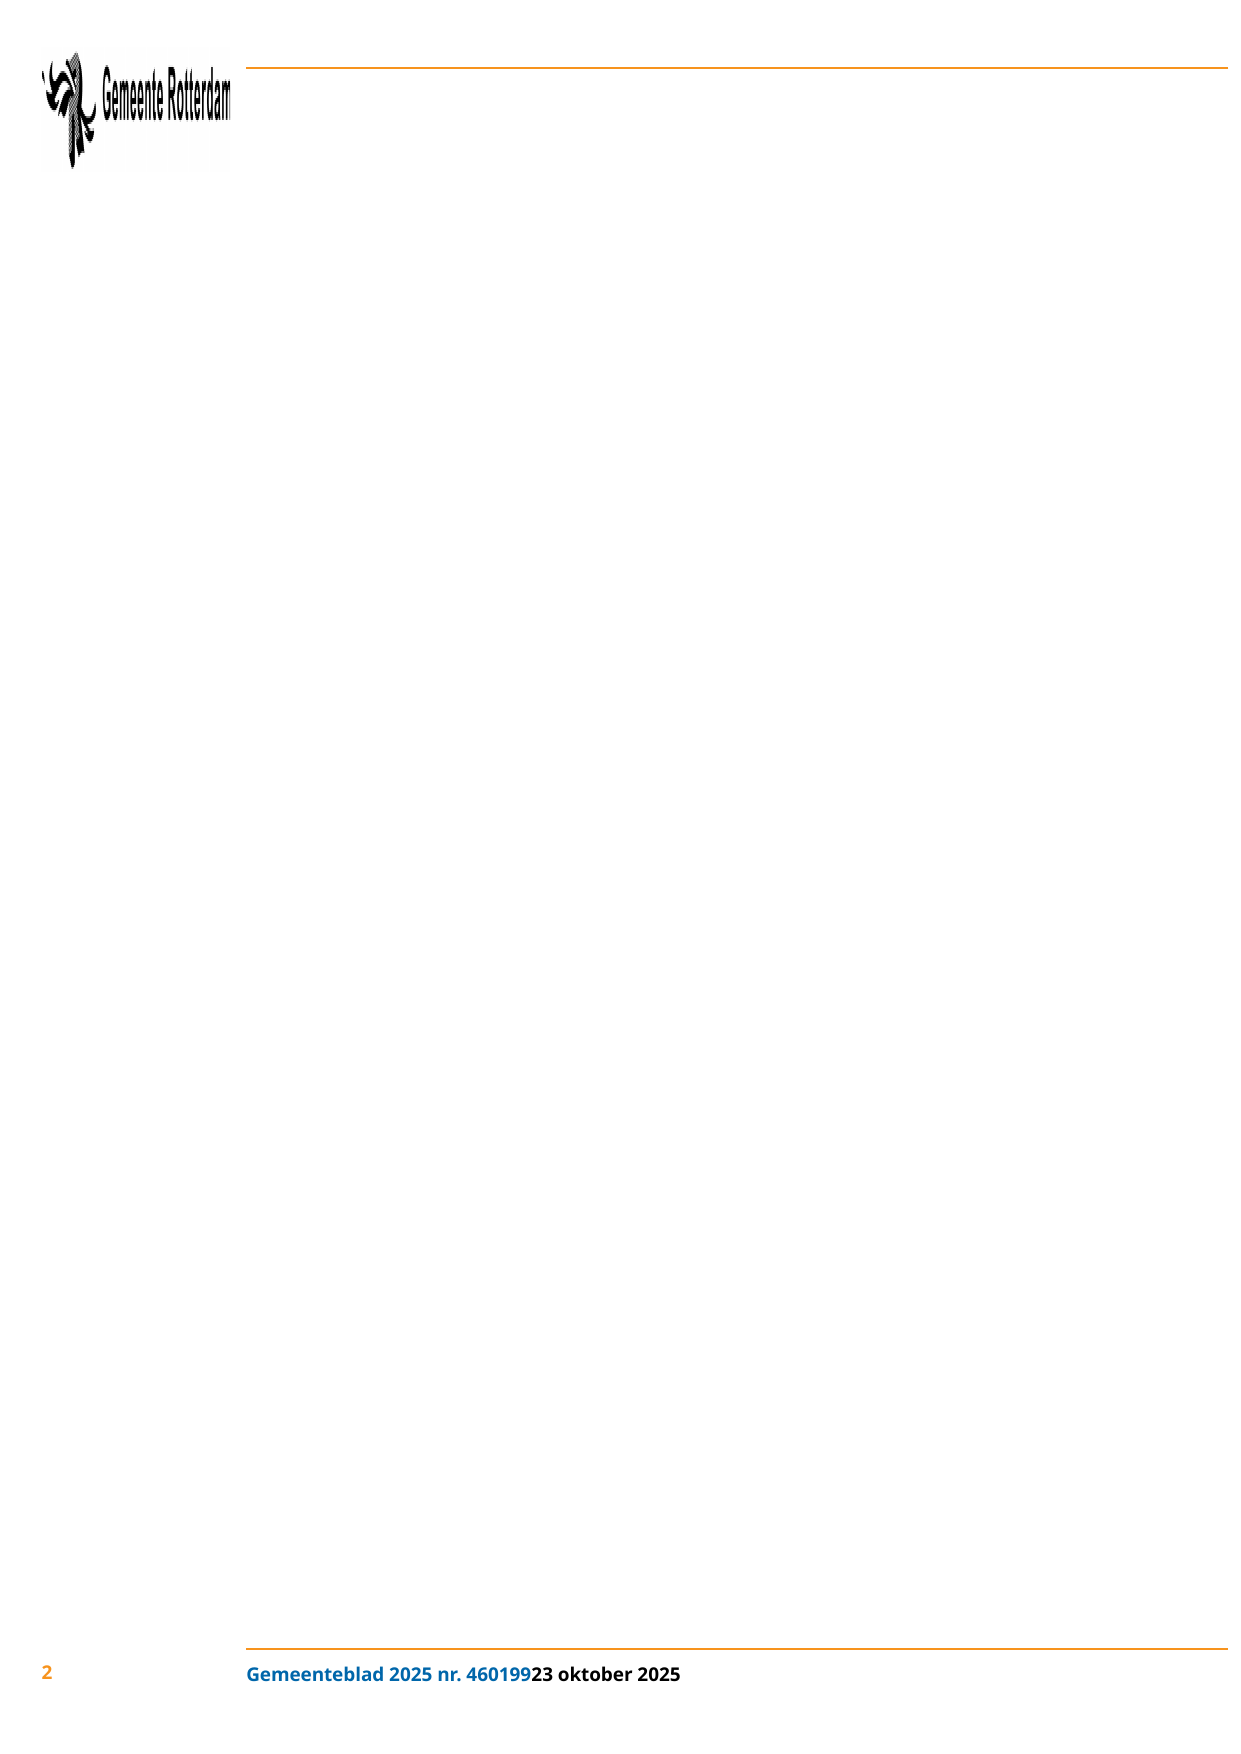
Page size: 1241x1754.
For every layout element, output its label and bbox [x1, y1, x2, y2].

picture [41, 47, 231, 172]
